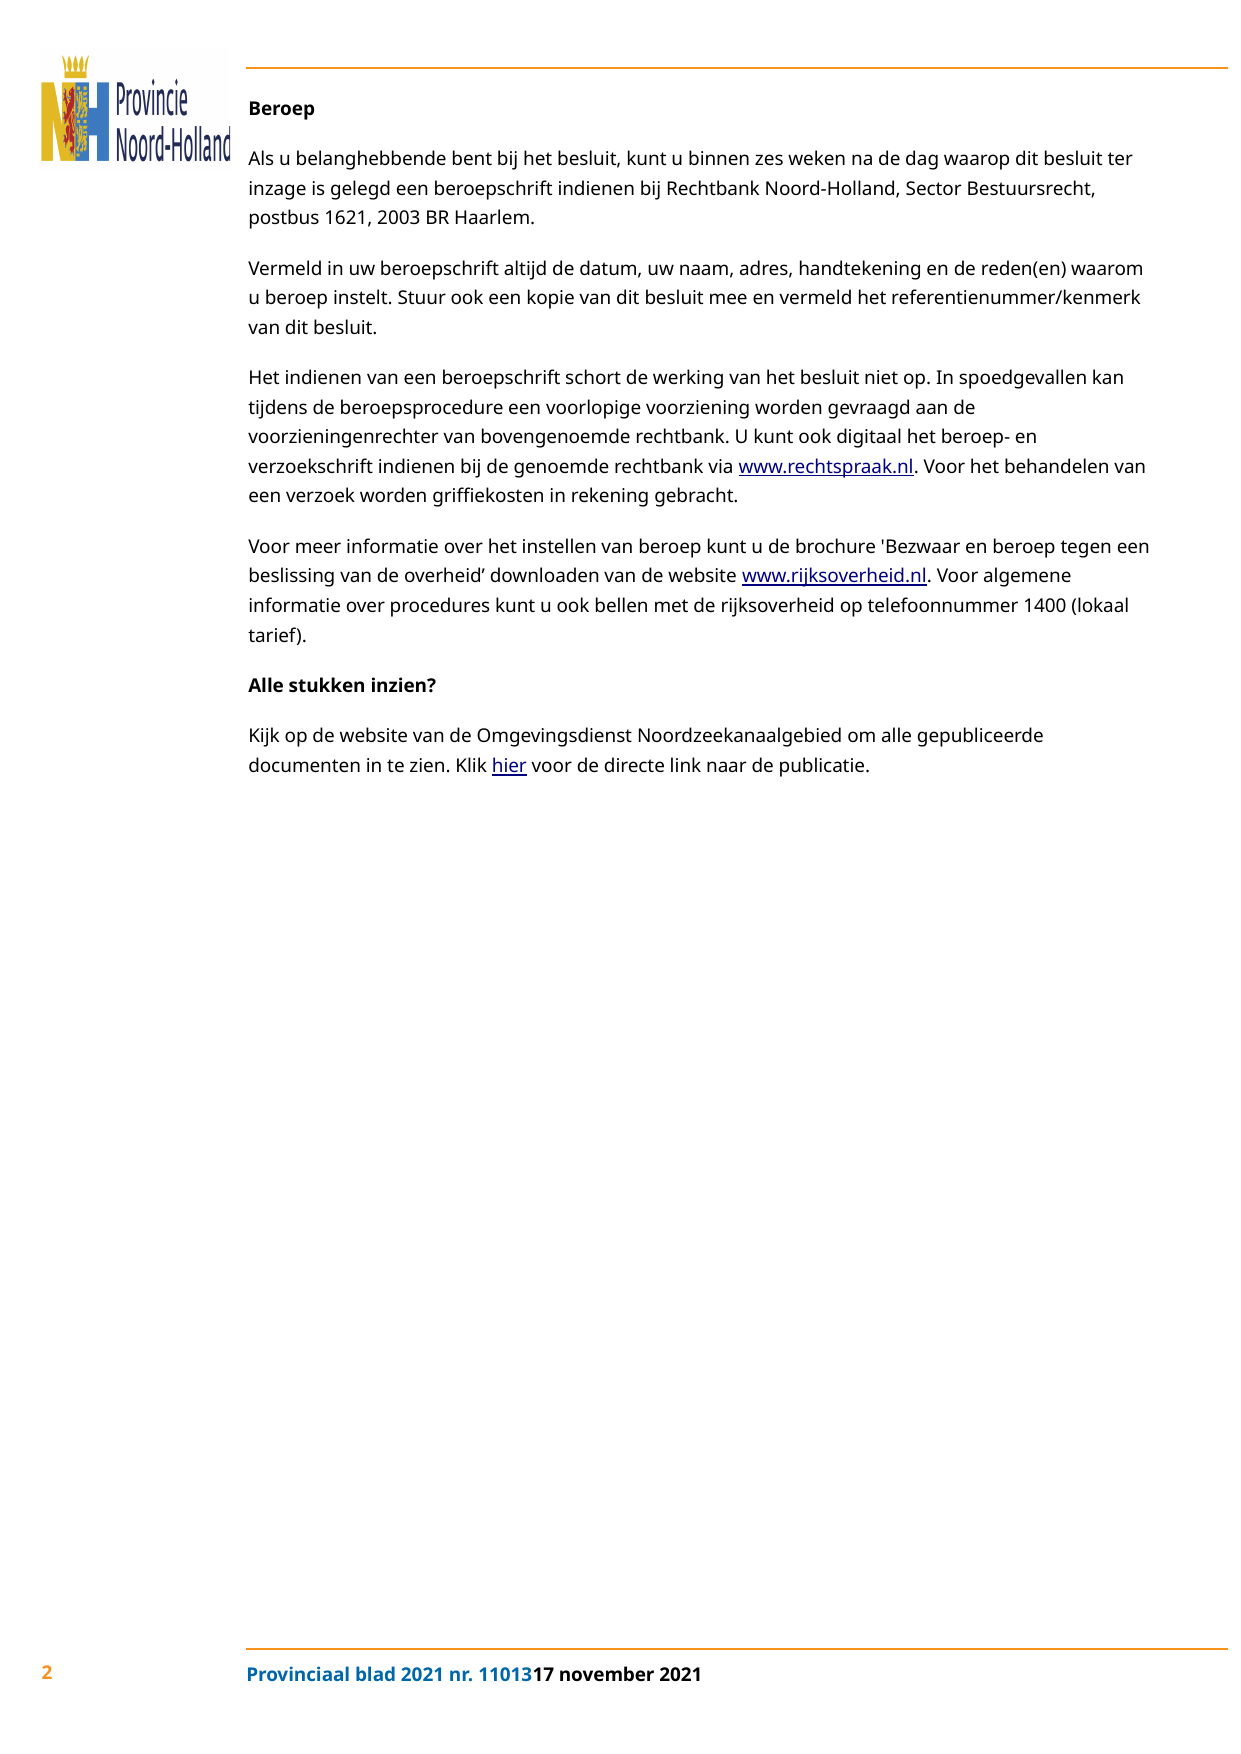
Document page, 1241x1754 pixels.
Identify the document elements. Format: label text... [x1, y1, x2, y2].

text Het indienen van een beroepschrift schort de werking van het besluit niet op. In spoedgevallen kan tijdens de beroepsprocedure een voorlopige voorziening worden gevraagd aan de voorzieningenrechter van bovengenoemde rechtbank. U kunt ook digitaal het beroep- en verzoekschrift indienen bij de genoemde rechtbank via www.rechtspraak.nl. Voor het behandelen van een verzoek worden griffiekosten in rekening gebracht. [248, 364, 1152, 508]
text Als u belanghebbende bent bij het besluit, kunt u binnen zes weken na de dag waarop dit besluit ter inzage is gelegd een beroepschrift indienen bij Rechtbank Noord-Holland, Sector Bestuursrecht, postbus 1621, 2003 BR Haarlem. [248, 145, 1152, 230]
text Alle stukken inzien? [248, 672, 1152, 698]
text Voor meer informatie over het instellen van beroep kunt u de brochure 'Bezwaar en beroep tegen een beslissing van de overheid’ downloaden van de website www.rijksoverheid.nl. Voor algemene informatie over procedures kunt u ook bellen met de rijksoverheid op telefoonnummer 1400 (lokaal tarief). [248, 533, 1152, 648]
text Beroep [248, 95, 1152, 121]
text Kijk op de website van de Omgevingsdienst Noordzeekanaalgebied om alle gepubliceerde documenten in te zien. Klik hier voor de directe link naar de publicatie. [248, 723, 1152, 778]
text Vermeld in uw beroepschrift altijd de datum, uw naam, adres, handtekening en de reden(en) waarom u beroep instelt. Stuur ook een kopie van dit besluit mee en vermeld het referentienummer/kenmerk van dit besluit. [248, 255, 1152, 340]
picture [41, 47, 231, 172]
